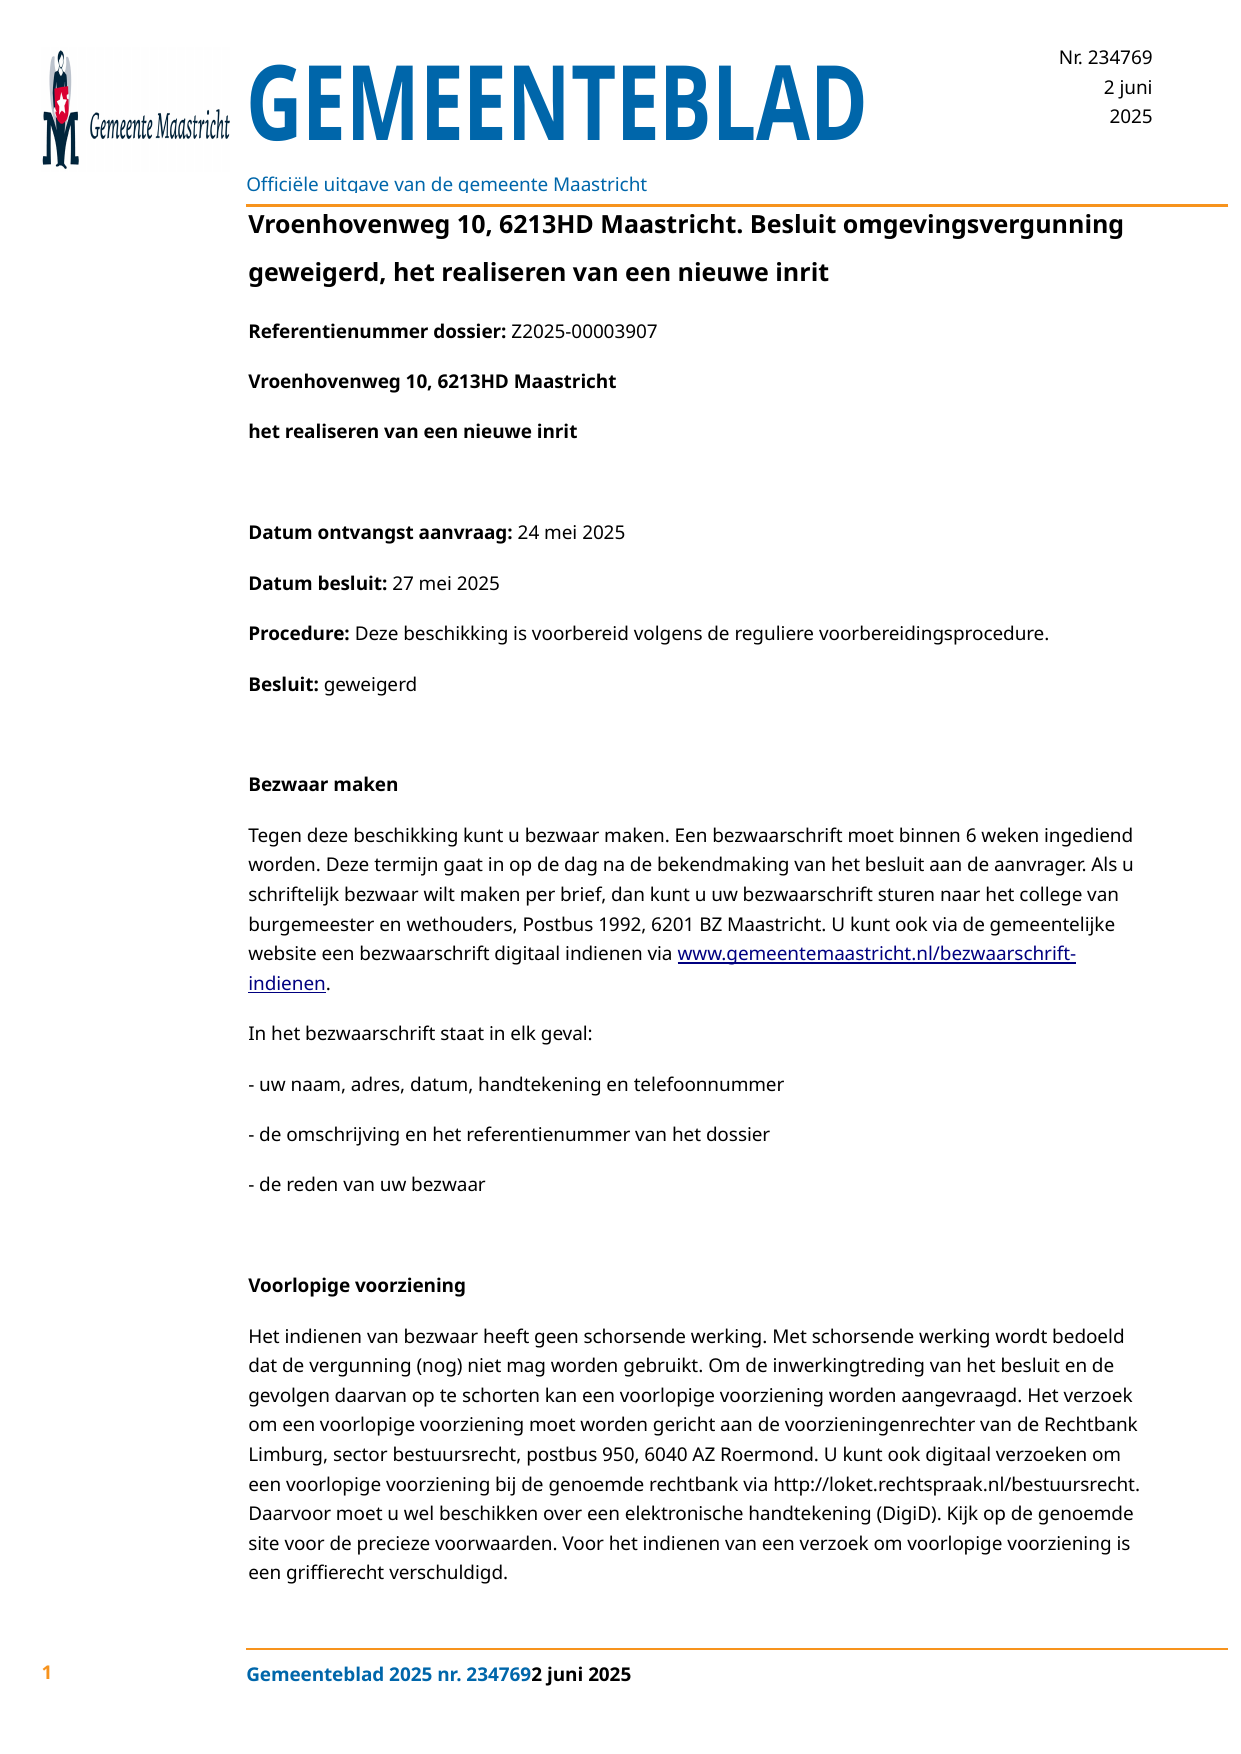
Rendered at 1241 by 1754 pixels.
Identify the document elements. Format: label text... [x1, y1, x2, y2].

text Besluit: geweigerd [248, 671, 1152, 697]
picture [41, 47, 231, 172]
text - uw naam, adres, datum, handtekening en telefoonnummer [248, 1071, 1152, 1097]
text het realiseren van een nieuwe inrit [248, 419, 1152, 444]
text - de reden van uw bezwaar [248, 1172, 1152, 1197]
text Vroenhovenweg 10, 6213HD Maastricht [248, 368, 1152, 394]
text Voorlopige voorziening [248, 1272, 1152, 1298]
text Het indienen van bezwaar heeft geen schorsende werking. Met schorsende werking wordt bedoeld dat de vergunning (nog) niet mag worden gebruikt. Om de inwerkingtreding van het besluit en de gevolgen daarvan op te schorten kan een voorlopige voorziening worden aangevraagd. Het verzoek om een voorlopige voorziening moet worden gericht aan de voorzieningenrechter van de Rechtbank Limburg, sector bestuursrecht, postbus 950, 6040 AZ Roermond. U kunt ook digitaal verzoeken om een voorlopige voorziening bij de genoemde rechtbank via http://loket.rechtspraak.nl/bestuursrecht. Daarvoor moet u wel beschikken over een elektronische handtekening (DigiD). Kijk op de genoemde site voor de precieze voorwaarden. Voor het indienen van een verzoek om voorlopige voorziening is een griffierecht verschuldigd. [248, 1323, 1152, 1585]
text Procedure: Deze beschikking is voorbereid volgens de reguliere voorbereidingsprocedure. [248, 620, 1152, 646]
text Bezwaar maken [248, 772, 1152, 797]
text In het bezwaarschrift staat in elk geval: [248, 1020, 1152, 1046]
text Vroenhovenweg 10, 6213HD Maastricht. Besluit omgevingsvergunning geweigerd, het realiseren van een nieuwe inrit [248, 207, 1152, 288]
text Tegen deze beschikking kunt u bezwaar maken. Een bezwaarschrift moet binnen 6 weken ingediend worden. Deze termijn gaat in op de dag na de bekendmaking van het besluit aan de aanvrager. Als u schriftelijk bezwaar wilt maken per brief, dan kunt u uw bezwaarschrift sturen naar het college van burgemeester en wethouders, Postbus 1992, 6201 BZ Maastricht. U kunt ook via de gemeentelijke website een bezwaarschrift digitaal indienen via www.gemeentemaastricht.nl/bezwaarschrift-indienen. [248, 822, 1152, 996]
text - de omschrijving en het referentienummer van het dossier [248, 1121, 1152, 1147]
text Datum ontvangst aanvraag: 24 mei 2025 [248, 519, 1152, 545]
text Referentienummer dossier: Z2025-00003907 [248, 318, 1152, 344]
text Datum besluit: 27 mei 2025 [248, 570, 1152, 596]
